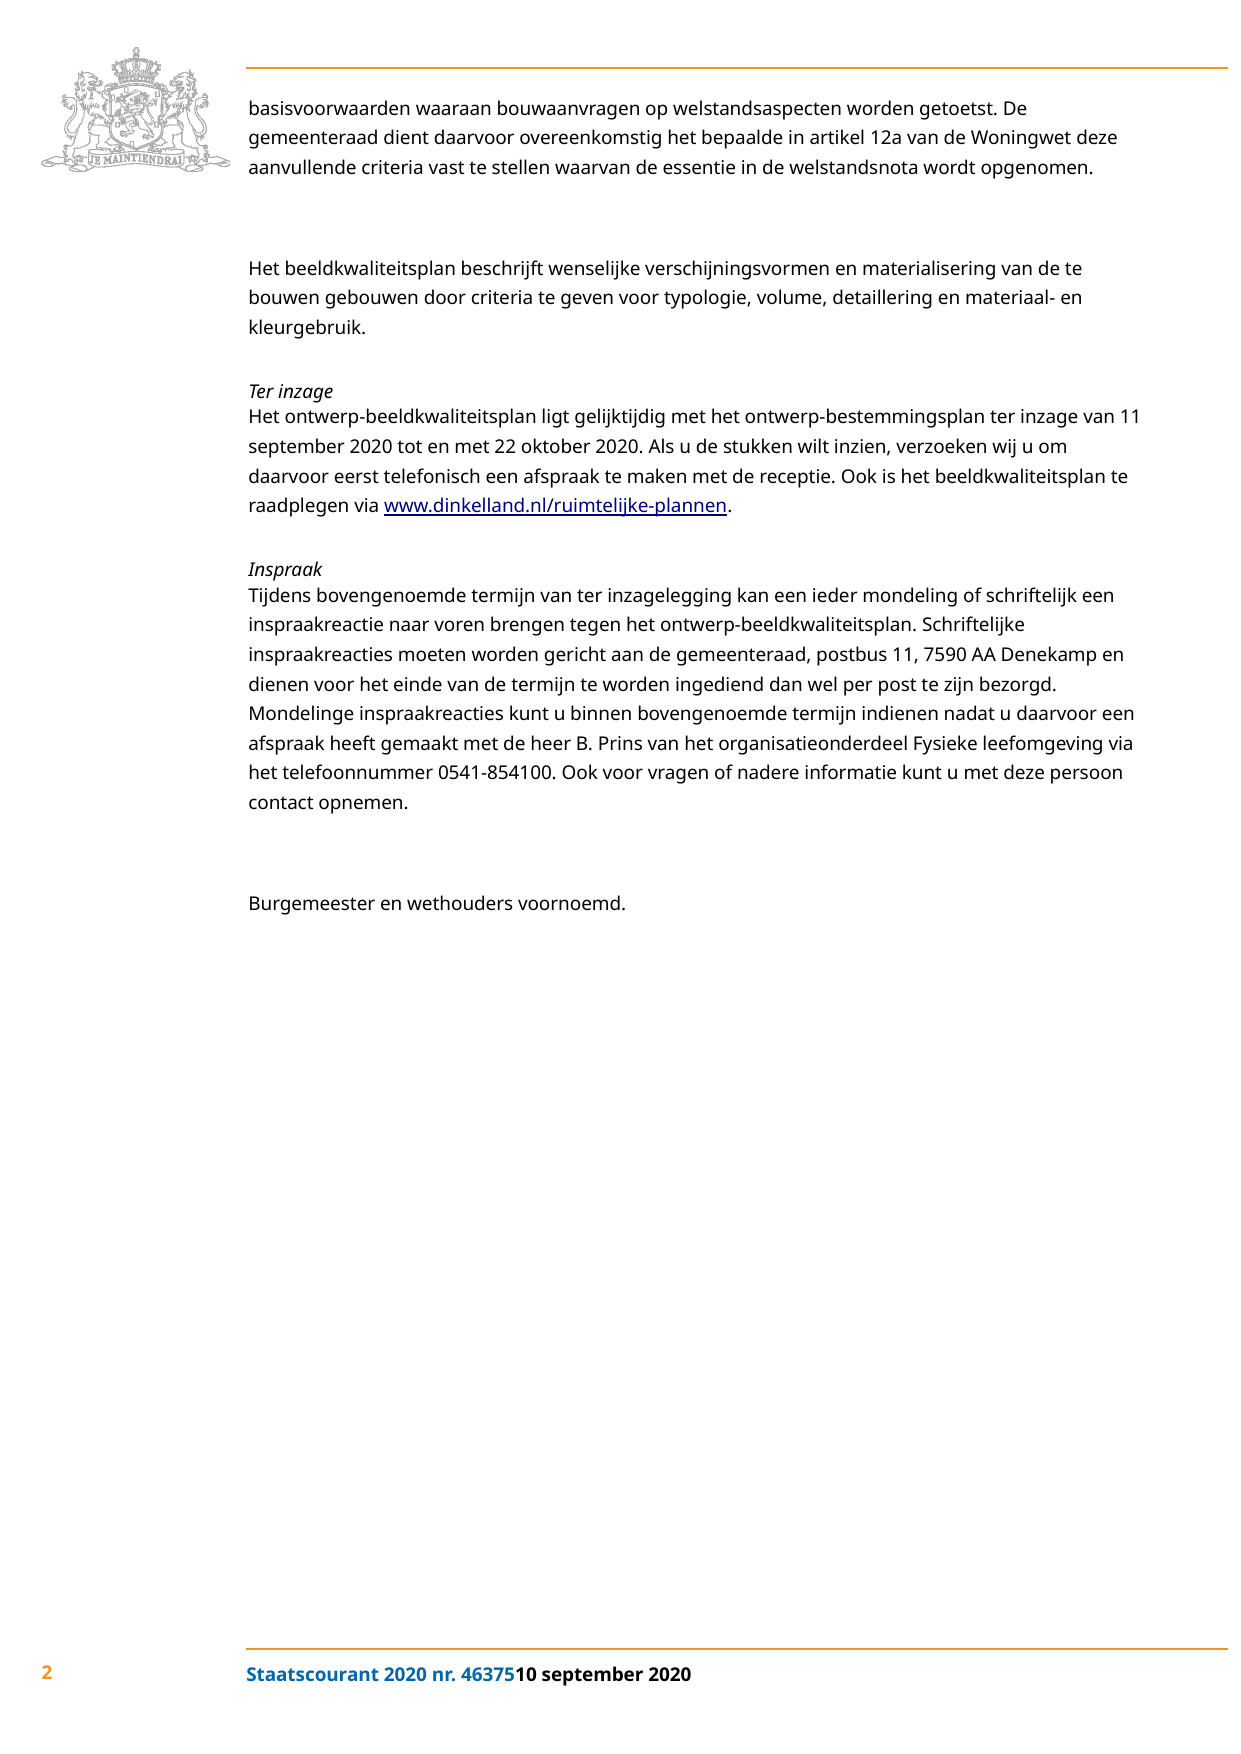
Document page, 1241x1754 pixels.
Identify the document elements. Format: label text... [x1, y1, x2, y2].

text Burgemeester en wethouders voornoemd. [248, 890, 1152, 916]
text Inspraak [248, 556, 1152, 582]
text Het ontwerp-beeldkwaliteitsplan ligt gelijktijdig met het ontwerp-bestemmingsplan ter inzage van 11 september 2020 tot en met 22 oktober 2020. Als u de stukken wilt inzien, verzoeken wij u om daarvoor eerst telefonisch een afspraak te maken met de receptie. Ook is het beeldkwaliteitsplan te raadplegen via www.dinkelland.nl/ruimtelijke-plannen. [248, 404, 1152, 518]
text Ter inzage [248, 378, 1152, 404]
picture [41, 47, 231, 172]
text Het beeldkwaliteitsplan beschrijft wenselijke verschijningsvormen en materialisering van de te bouwen gebouwen door criteria te geven voor typologie, volume, detaillering en materiaal- en kleurgebruik. [248, 255, 1152, 340]
text basisvoorwaarden waaraan bouwaanvragen op welstandsaspecten worden getoetst. De gemeenteraad dient daarvoor overeenkomstig het bepaalde in artikel 12a van de Woningwet deze aanvullende criteria vast te stellen waarvan de essentie in de welstandsnota wordt opgenomen. [248, 95, 1152, 180]
text Tijdens bovengenoemde termijn van ter inzagelegging kan een ieder mondeling of schriftelijk een inspraakreactie naar voren brengen tegen het ontwerp-beeldkwaliteitsplan. Schriftelijke inspraakreacties moeten worden gericht aan de gemeenteraad, postbus 11, 7590 AA Denekamp en dienen voor het einde van de termijn te worden ingediend dan wel per post te zijn bezorgd. Mondelinge inspraakreacties kunt u binnen bovengenoemde termijn indienen nadat u daarvoor een afspraak heeft gemaakt met de heer B. Prins van het organisatieonderdeel Fysieke leefomgeving via het telefoonnummer 0541-854100. Ook voor vragen of nadere informatie kunt u met deze persoon contact opnemen. [248, 582, 1152, 815]
